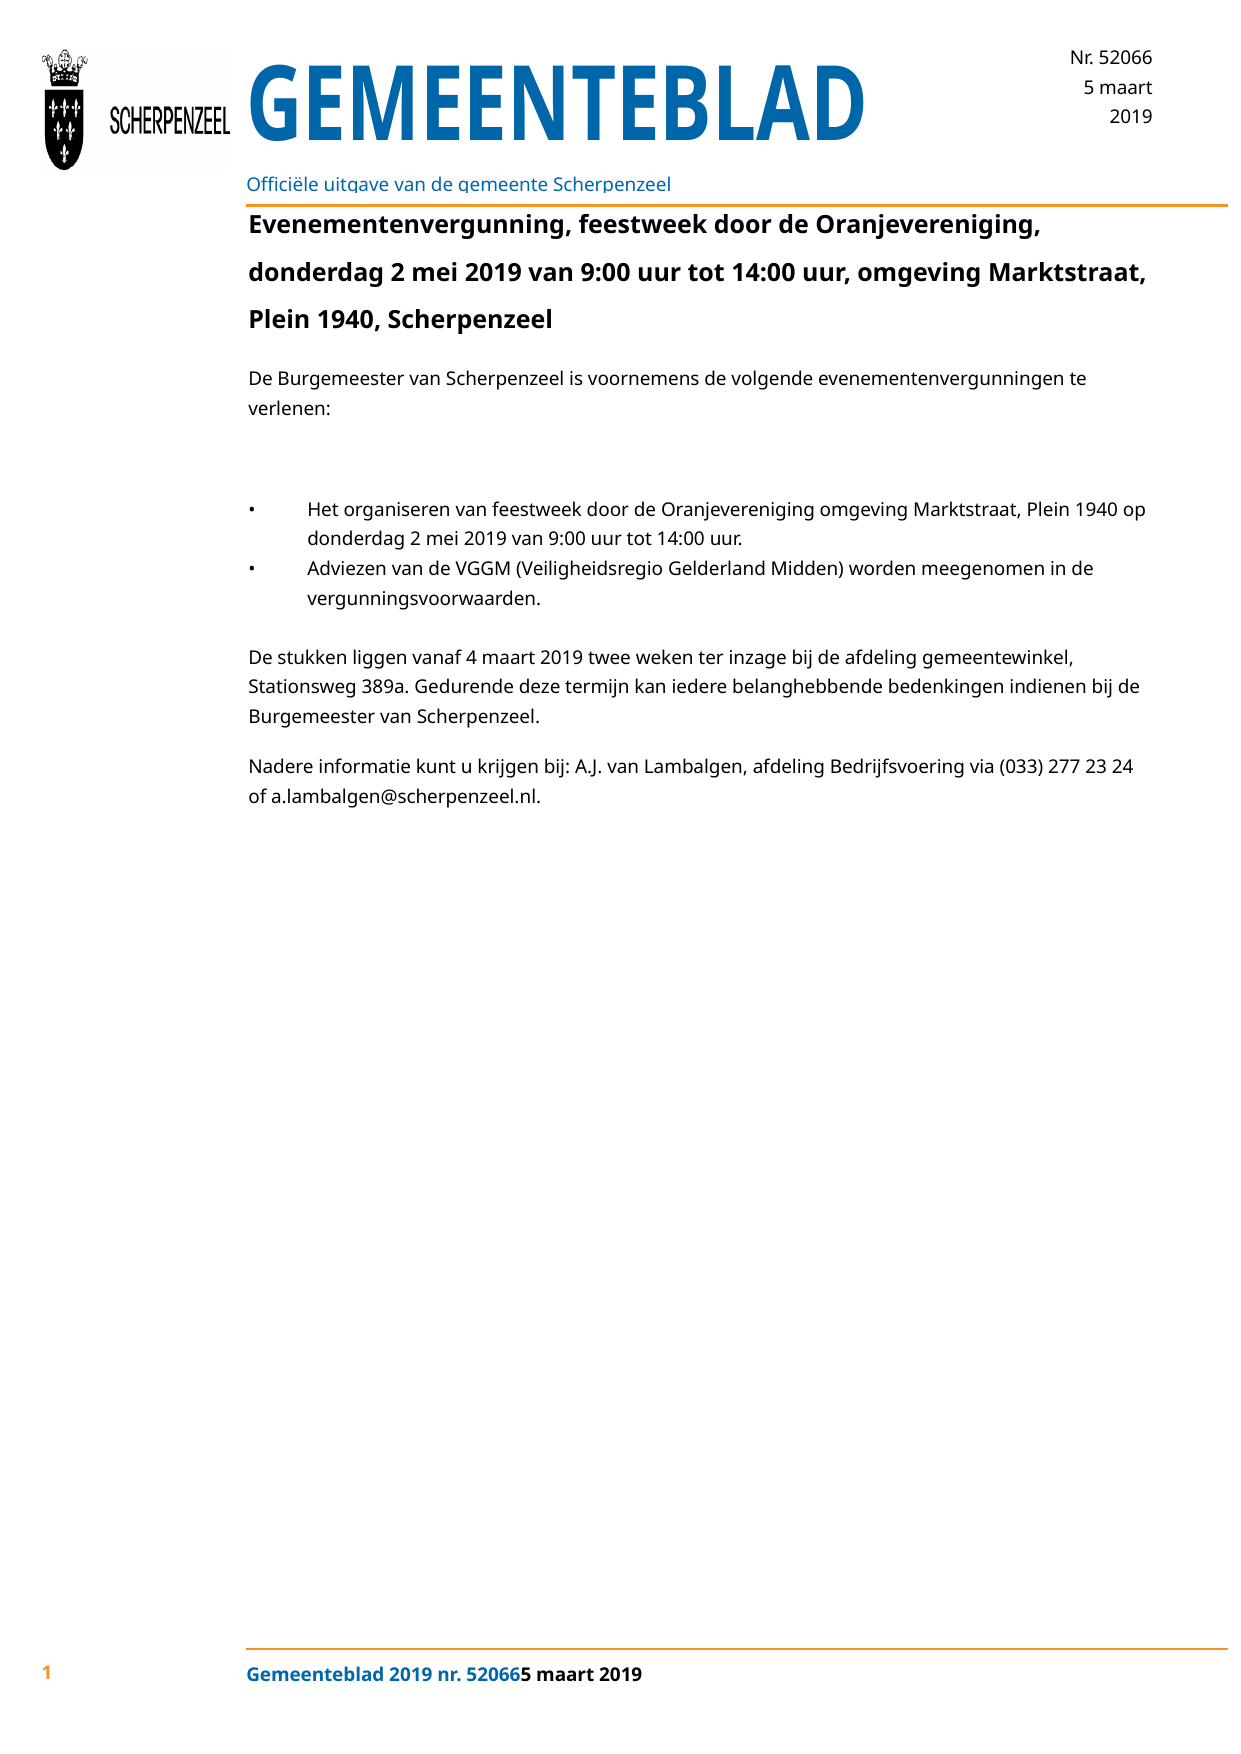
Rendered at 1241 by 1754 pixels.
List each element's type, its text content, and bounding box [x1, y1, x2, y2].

text De stukken liggen vanaf 4 maart 2019 twee weken ter inzage bij de afdeling gemeentewinkel, Stationsweg 389a. Gedurende deze termijn kan iedere belanghebbende bedenkingen indienen bij de Burgemeester van Scherpenzeel. [248, 644, 1152, 729]
list Het organiseren van feestweek door de Oranjevereniging omgeving Marktstraat, Plein 1940 op donderdag 2 mei 2019 van 9:00 uur tot 14:00 uur. [248, 496, 1152, 551]
text Evenementenvergunning, feestweek door de Oranjevereniging, donderdag 2 mei 2019 van 9:00 uur tot 14:00 uur, omgeving Marktstraat, Plein 1940, Scherpenzeel [248, 207, 1152, 336]
text Nadere informatie kunt u krijgen bij: A.J. van Lambalgen, afdeling Bedrijfsvoering via (033) 277 23 24 of a.lambalgen@scherpenzeel.nl. [248, 753, 1152, 809]
text De Burgemeester van Scherpenzeel is voornemens de volgende evenementenvergunningen te verlenen: [248, 366, 1152, 421]
picture [41, 47, 231, 172]
list Adviezen van de VGGM (Veiligheidsregio Gelderland Midden) worden meegenomen in de vergunningsvoorwaarden. [248, 555, 1152, 610]
